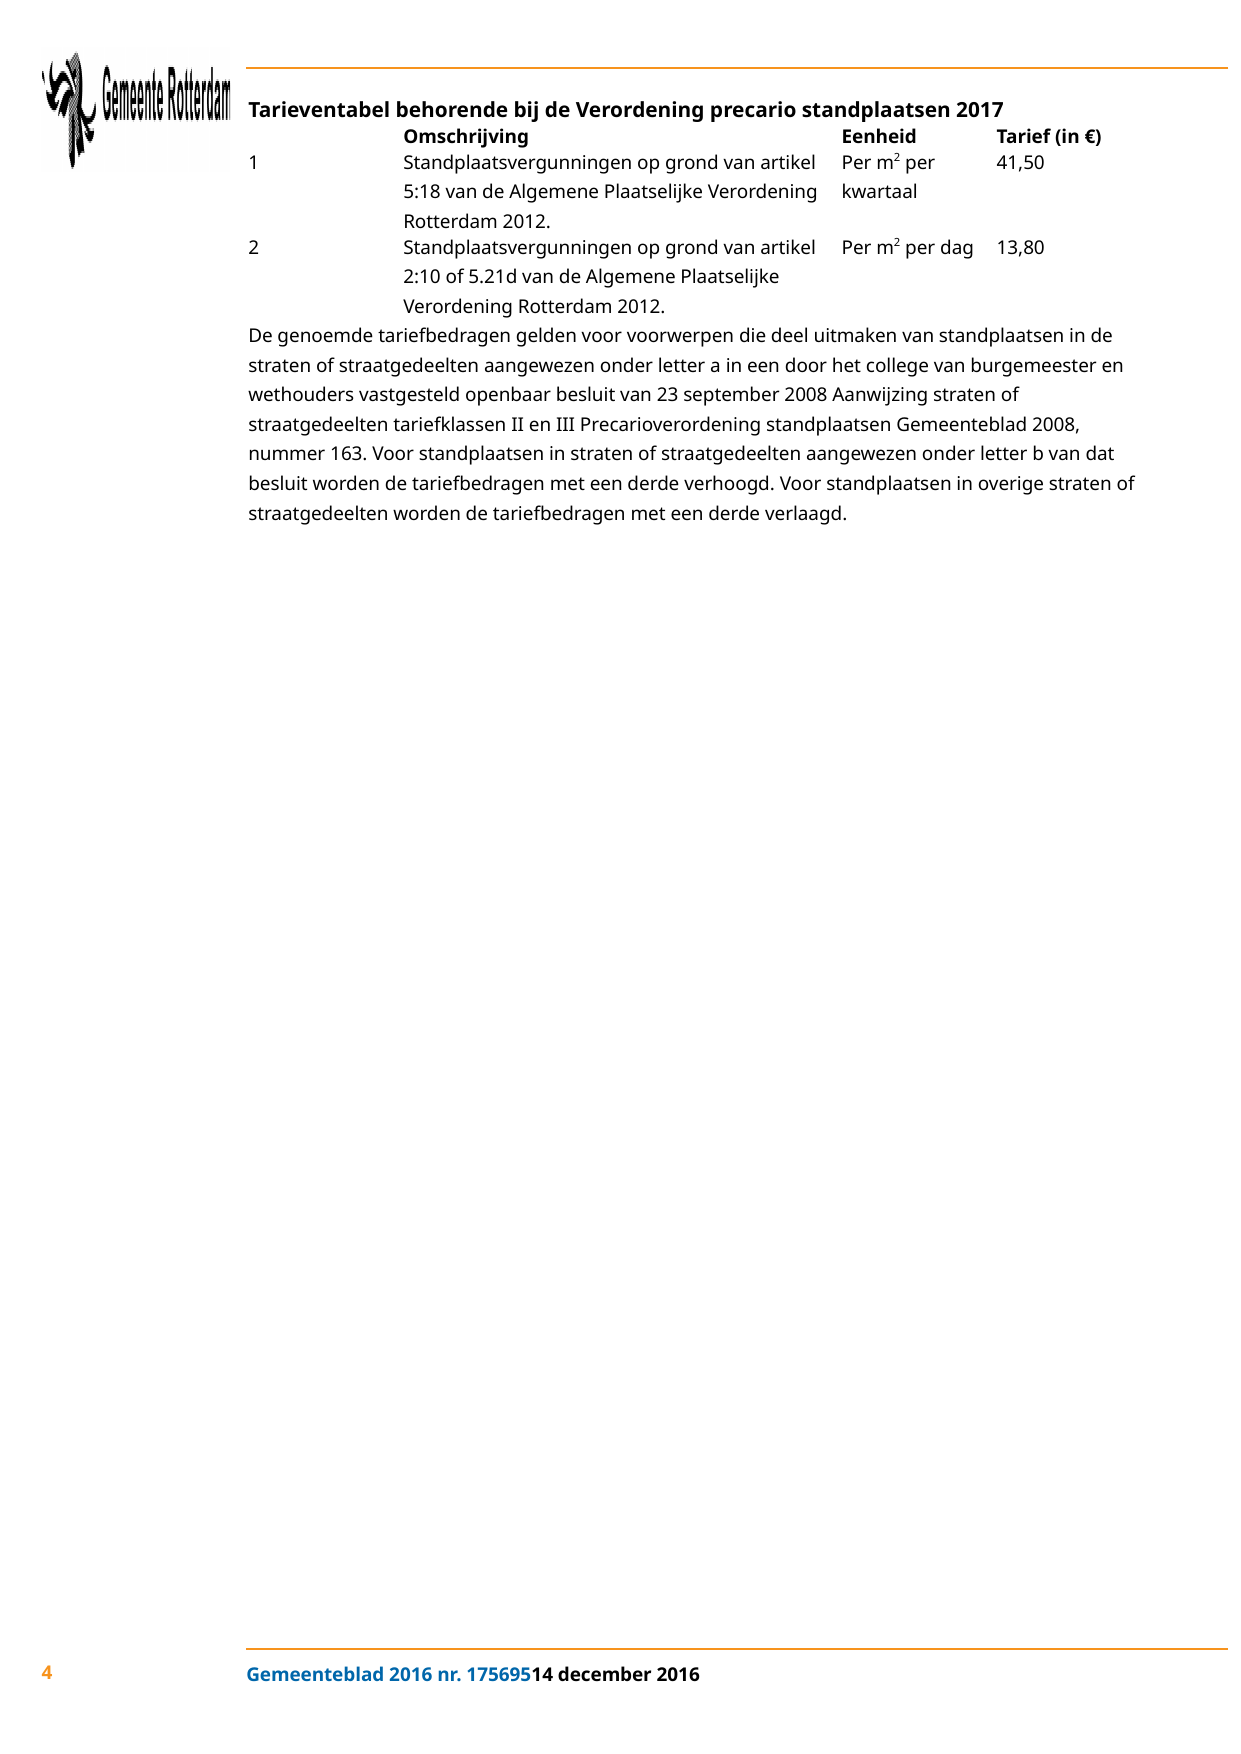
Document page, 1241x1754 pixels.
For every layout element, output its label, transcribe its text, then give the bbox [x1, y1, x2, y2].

table_header Eenheid [841, 124, 996, 149]
picture [41, 47, 231, 172]
table_cell Per m2 per dag [841, 234, 996, 319]
table_header [248, 124, 403, 149]
table_cell Standplaatsvergunningen op grond van artikel 5:18 van de Algemene Plaatselijke Verordening Rotterdam 2012. [403, 149, 841, 234]
table_cell Standplaatsvergunningen op grond van artikel 2:10 of 5.21d van de Algemene Plaatselijke Verordening Rotterdam 2012. [403, 234, 841, 319]
table_header Tarief (in €) [996, 124, 1152, 149]
table_cell 2 [248, 234, 403, 319]
table_header Omschrijving [403, 124, 841, 149]
table_cell 13,80 [996, 234, 1152, 319]
table_cell 1 [248, 149, 403, 234]
text Tarieventabel behorende bij de Verordening precario standplaatsen 2017 [248, 95, 1152, 123]
text De genoemde tariefbedragen gelden voor voorwerpen die deel uitmaken van standplaatsen in de straten of straatgedeelten aangewezen onder letter a in een door het college van burgemeester en wethouders vastgesteld openbaar besluit van 23 september 2008 Aanwijzing straten of straatgedeelten tariefklassen II en III Precarioverordening standplaatsen Gemeenteblad 2008, nummer 163. Voor standplaatsen in straten of straatgedeelten aangewezen onder letter b van dat besluit worden de tariefbedragen met een derde verhoogd. Voor standplaatsen in overige straten of straatgedeelten worden de tariefbedragen met een derde verlaagd. [248, 322, 1152, 525]
table_cell 41,50 [996, 149, 1152, 234]
table_cell Per m2 per kwartaal [841, 149, 996, 234]
